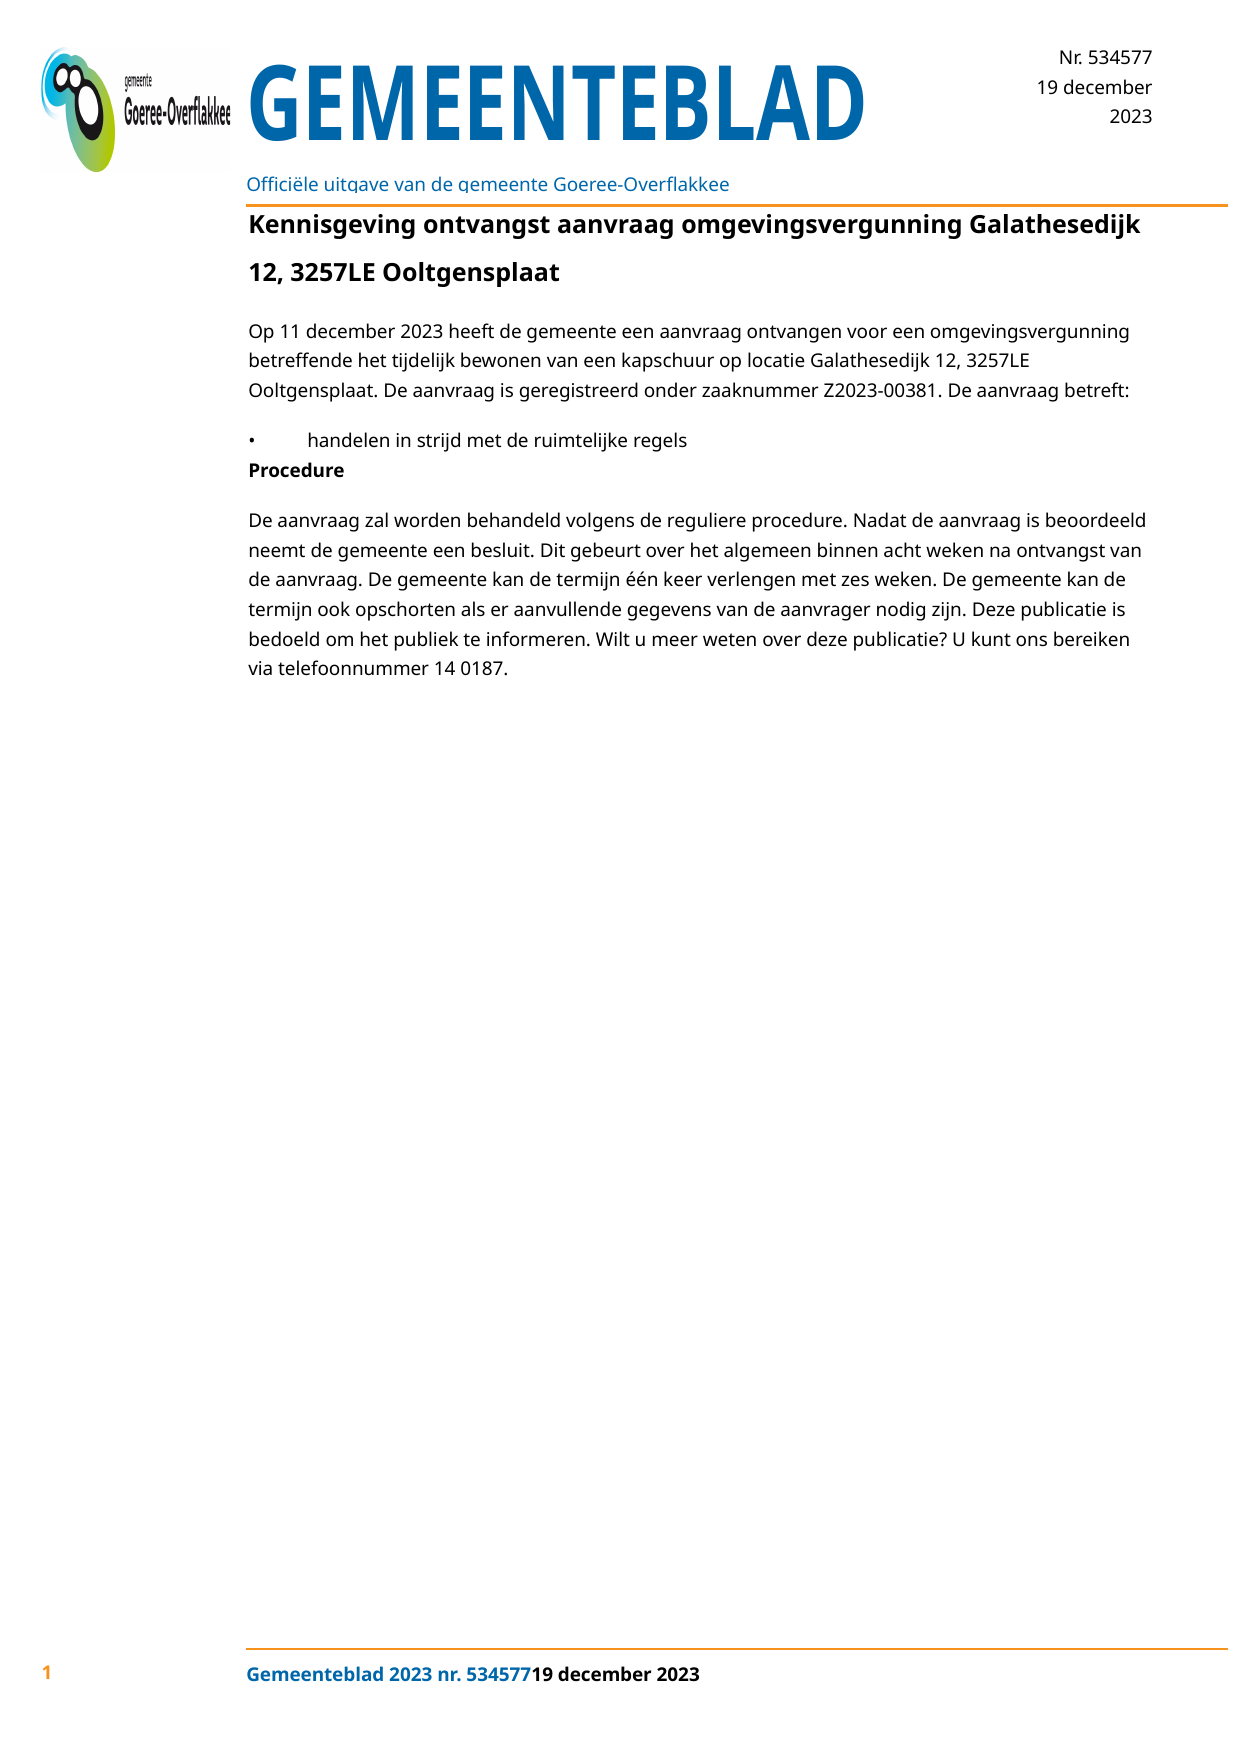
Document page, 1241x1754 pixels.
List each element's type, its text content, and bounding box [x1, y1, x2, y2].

text Procedure [248, 457, 1152, 483]
list handelen in strijd met de ruimtelijke regels [248, 427, 1152, 453]
text Op 11 december 2023 heeft de gemeente een aanvraag ontvangen voor een omgevingsvergunning betreffende het tijdelijk bewonen van een kapschuur op locatie Galathesedijk 12, 3257LE Ooltgensplaat. De aanvraag is geregistreerd onder zaaknummer Z2023-00381. De aanvraag betreft: [248, 318, 1152, 403]
text De aanvraag zal worden behandeld volgens de reguliere procedure. Nadat de aanvraag is beoordeeld neemt de gemeente een besluit. Dit gebeurt over het algemeen binnen acht weken na ontvangst van de aanvraag. De gemeente kan de termijn één keer verlengen met zes weken. De gemeente kan de termijn ook opschorten als er aanvullende gegevens van de aanvrager nodig zijn. Deze publicatie is bedoeld om het publiek te informeren. Wilt u meer weten over deze publicatie? U kunt ons bereiken via telefoonnummer 14 0187. [248, 507, 1152, 681]
text Kennisgeving ontvangst aanvraag omgevingsvergunning Galathesedijk 12, 3257LE Ooltgensplaat [248, 207, 1152, 288]
picture [41, 47, 231, 172]
